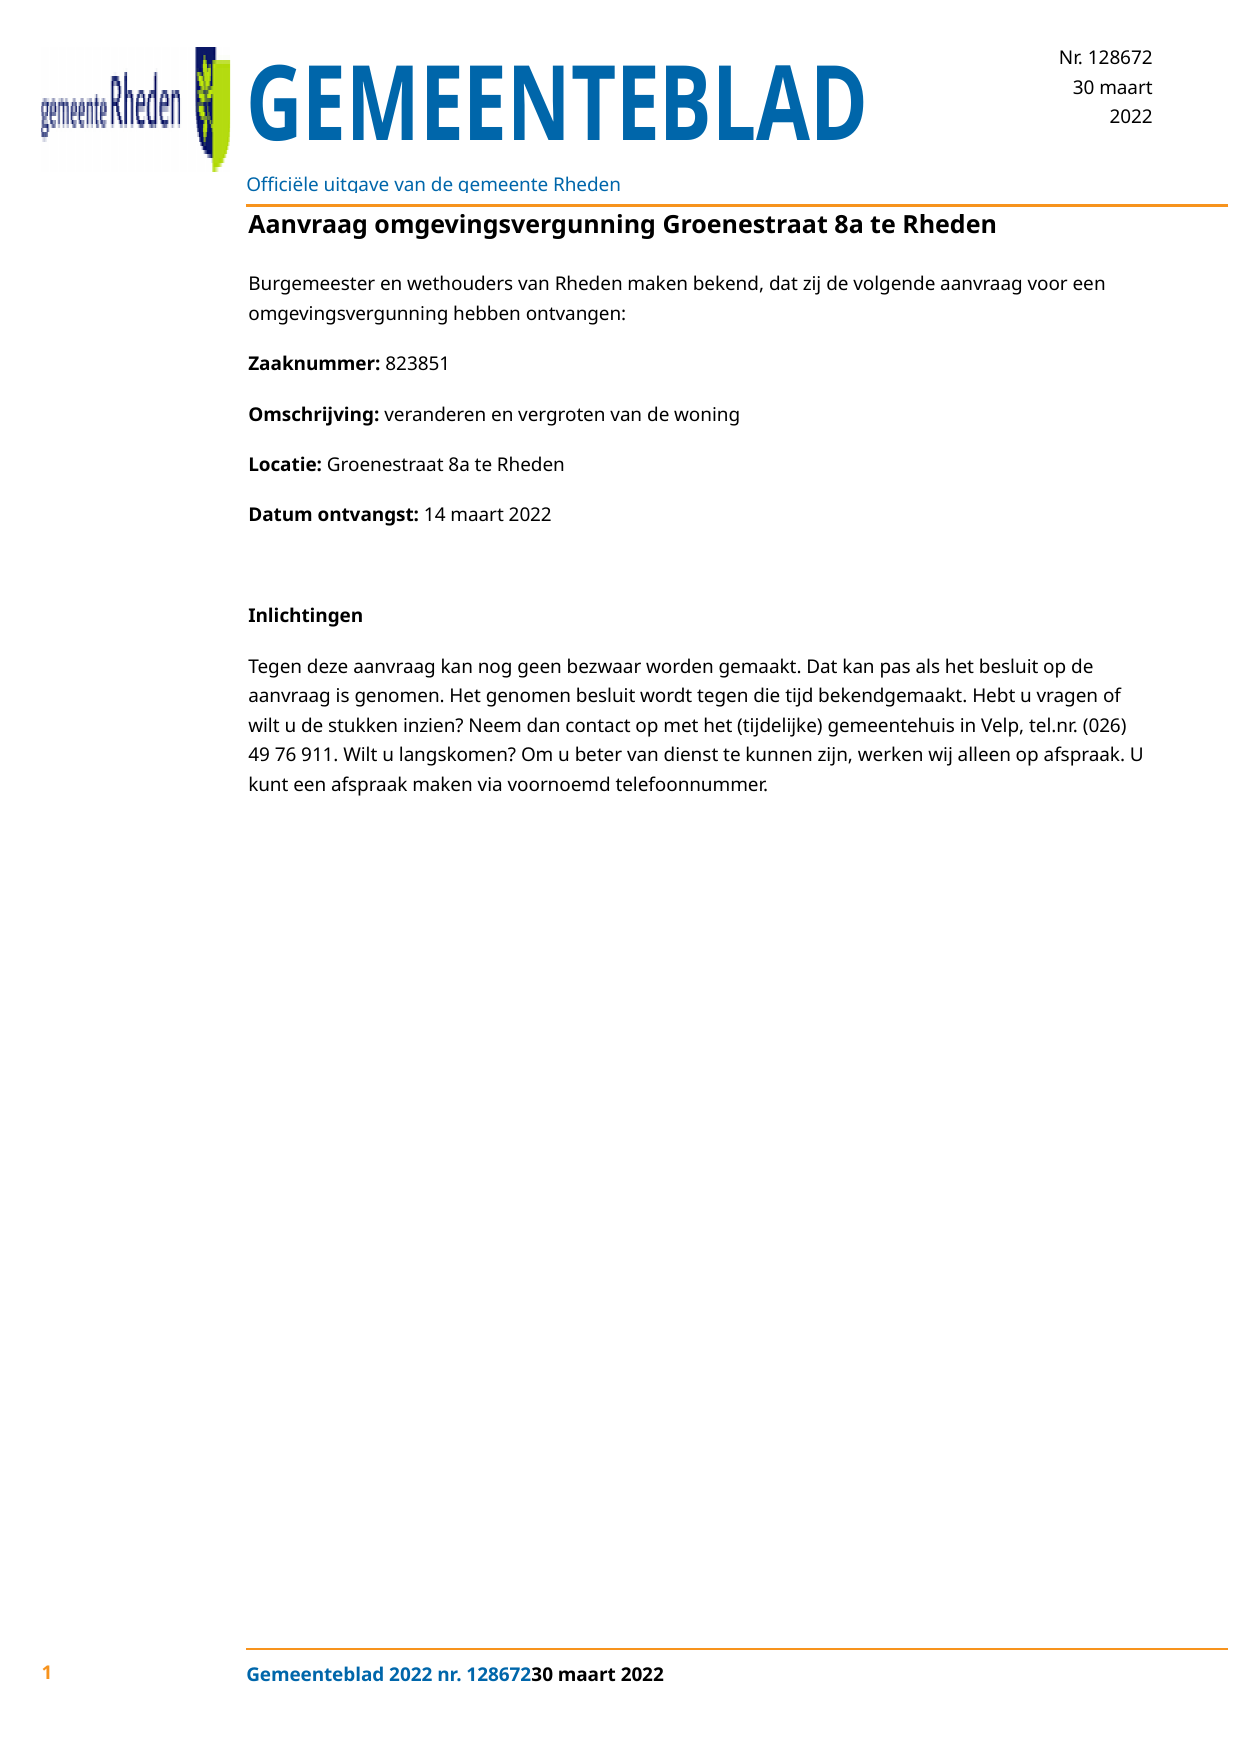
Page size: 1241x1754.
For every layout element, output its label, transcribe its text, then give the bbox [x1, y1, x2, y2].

text Omschrijving: veranderen en vergroten van de woning [248, 401, 1152, 426]
text Aanvraag omgevingsvergunning Groenestraat 8a te Rheden [248, 207, 1152, 241]
text Locatie: Groenestraat 8a te Rheden [248, 451, 1152, 477]
text Burgemeester en wethouders van Rheden maken bekend, dat zij de volgende aanvraag voor een omgevingsvergunning hebben ontvangen: [248, 270, 1152, 326]
text Zaaknummer: 823851 [248, 350, 1152, 376]
text Tegen deze aanvraag kan nog geen bezwaar worden gemaakt. Dat kan pas als het besluit op de aanvraag is genomen. Het genomen besluit wordt tegen die tijd bekendgemaakt. Hebt u vragen of wilt u de stukken inzien? Neem dan contact op met het (tijdelijke) gemeentehuis in Velp, tel.nr. (026) 49 76 911. Wilt u langskomen? Om u beter van dienst te kunnen zijn, werken wij alleen op afspraak. U kunt een afspraak maken via voornoemd telefoonnummer. [248, 653, 1152, 797]
picture [41, 47, 231, 172]
text Inlichtingen [248, 602, 1152, 628]
text Datum ontvangst: 14 maart 2022 [248, 502, 1152, 527]
